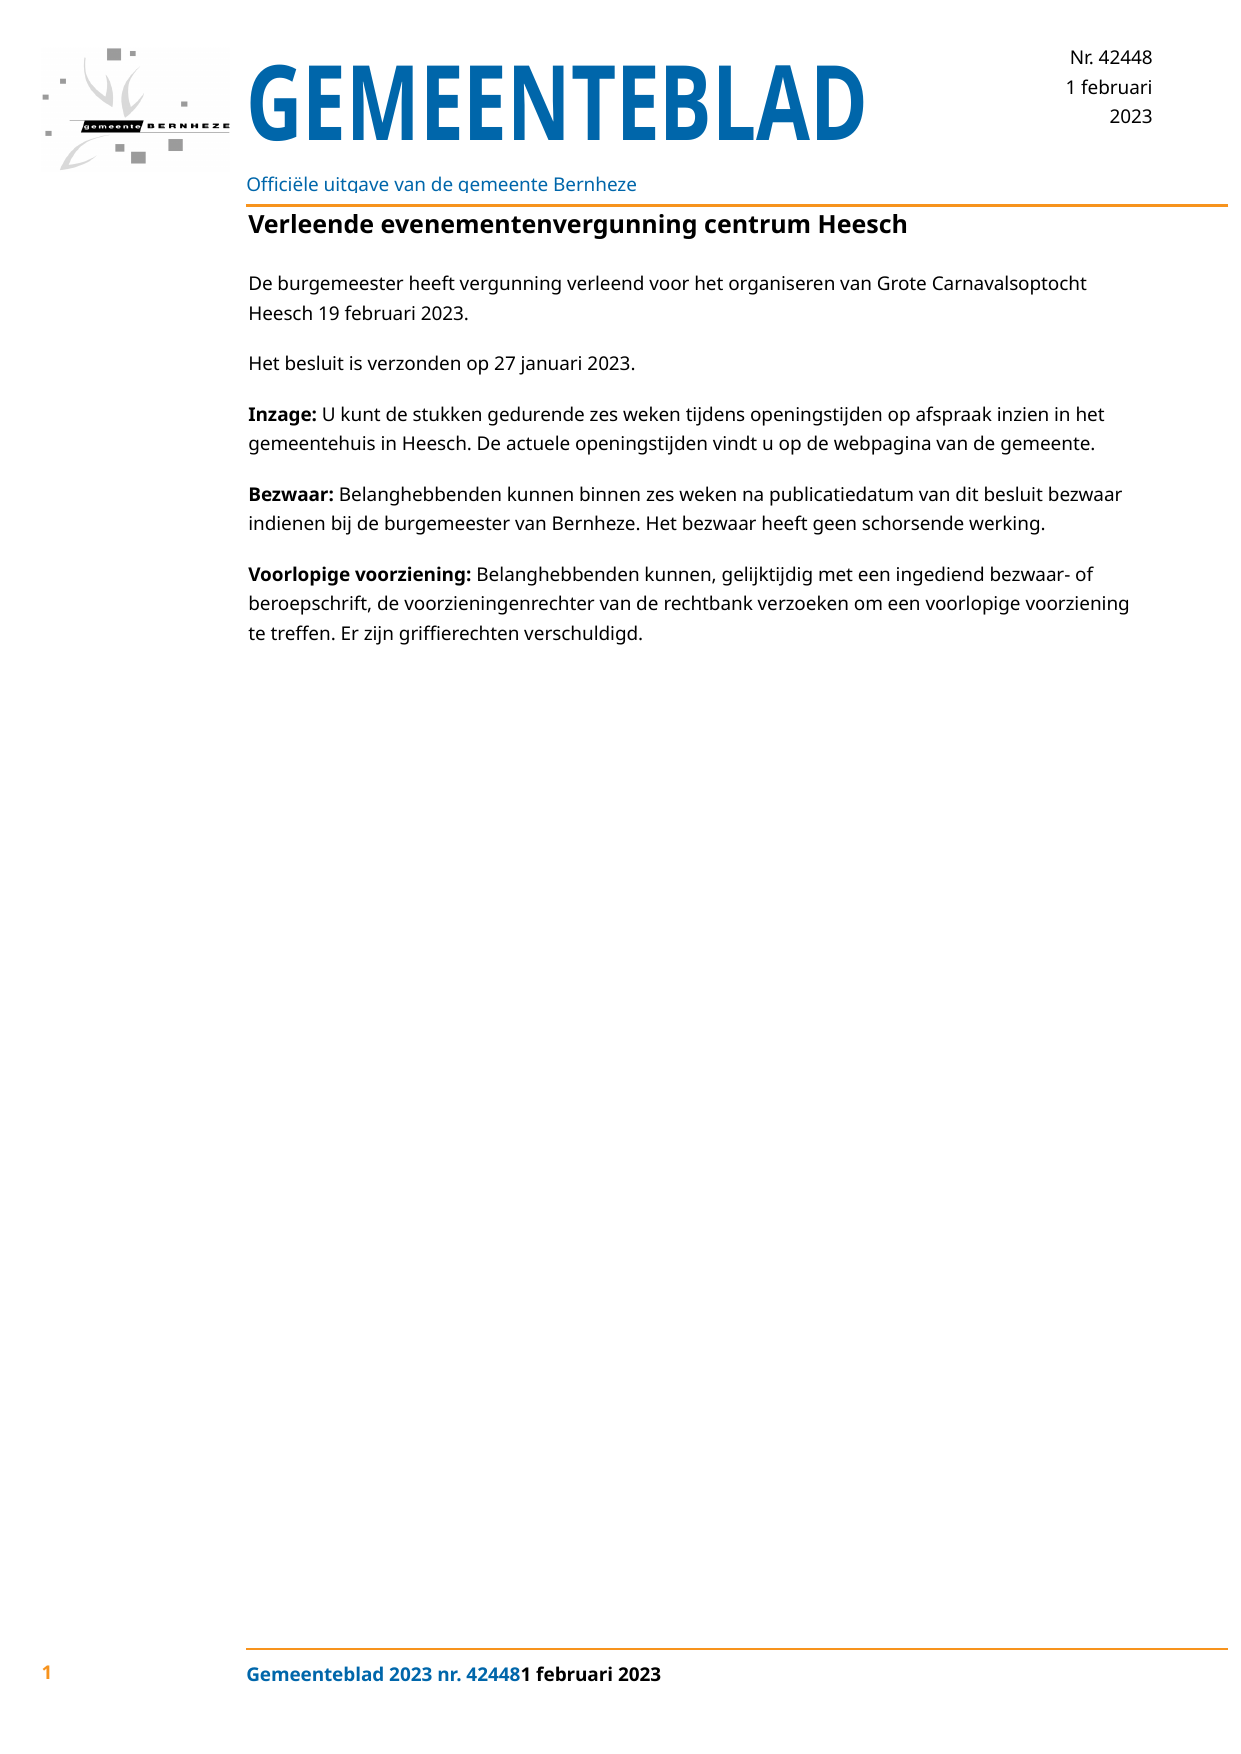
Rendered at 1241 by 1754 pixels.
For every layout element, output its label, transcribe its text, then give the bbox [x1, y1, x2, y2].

picture [41, 47, 231, 172]
text Inzage: U kunt de stukken gedurende zes weken tijdens openingstijden op afspraak inzien in het gemeentehuis in Heesch. De actuele openingstijden vindt u op de webpagina van de gemeente. [248, 401, 1152, 456]
text Het besluit is verzonden op 27 januari 2023. [248, 350, 1152, 376]
text De burgemeester heeft vergunning verleend voor het organiseren van Grote Carnavalsoptocht Heesch 19 februari 2023. [248, 270, 1152, 326]
text Verleende evenementenvergunning centrum Heesch [248, 207, 1152, 241]
text Bezwaar: Belanghebbenden kunnen binnen zes weken na publicatiedatum van dit besluit bezwaar indienen bij de burgemeester van Bernheze. Het bezwaar heeft geen schorsende werking. [248, 481, 1152, 536]
text Voorlopige voorziening: Belanghebbenden kunnen, gelijktijdig met een ingediend bezwaar- of beroepschrift, de voorzieningenrechter van de rechtbank verzoeken om een voorlopige voorziening te treffen. Er zijn griffierechten verschuldigd. [248, 561, 1152, 646]
